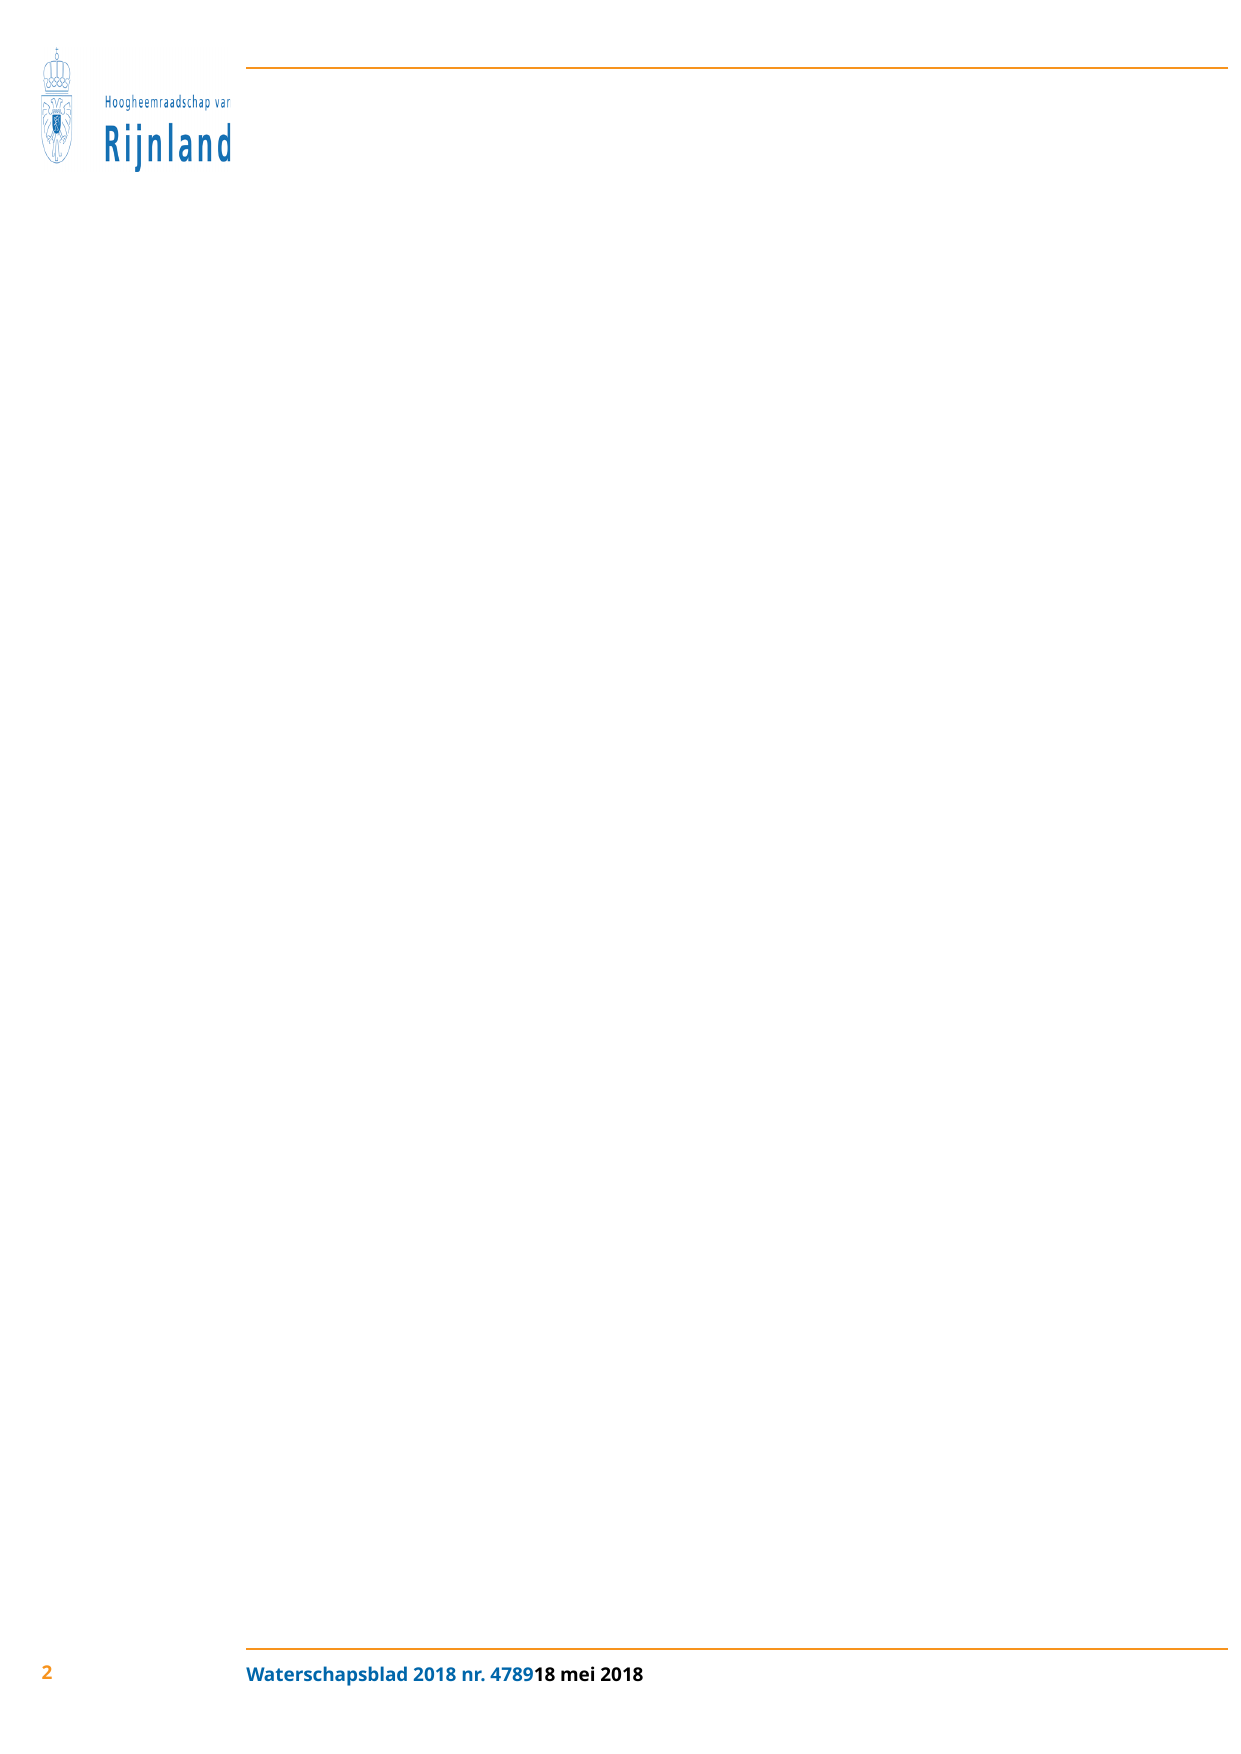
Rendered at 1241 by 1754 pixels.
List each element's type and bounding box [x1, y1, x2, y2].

picture [41, 47, 231, 172]
